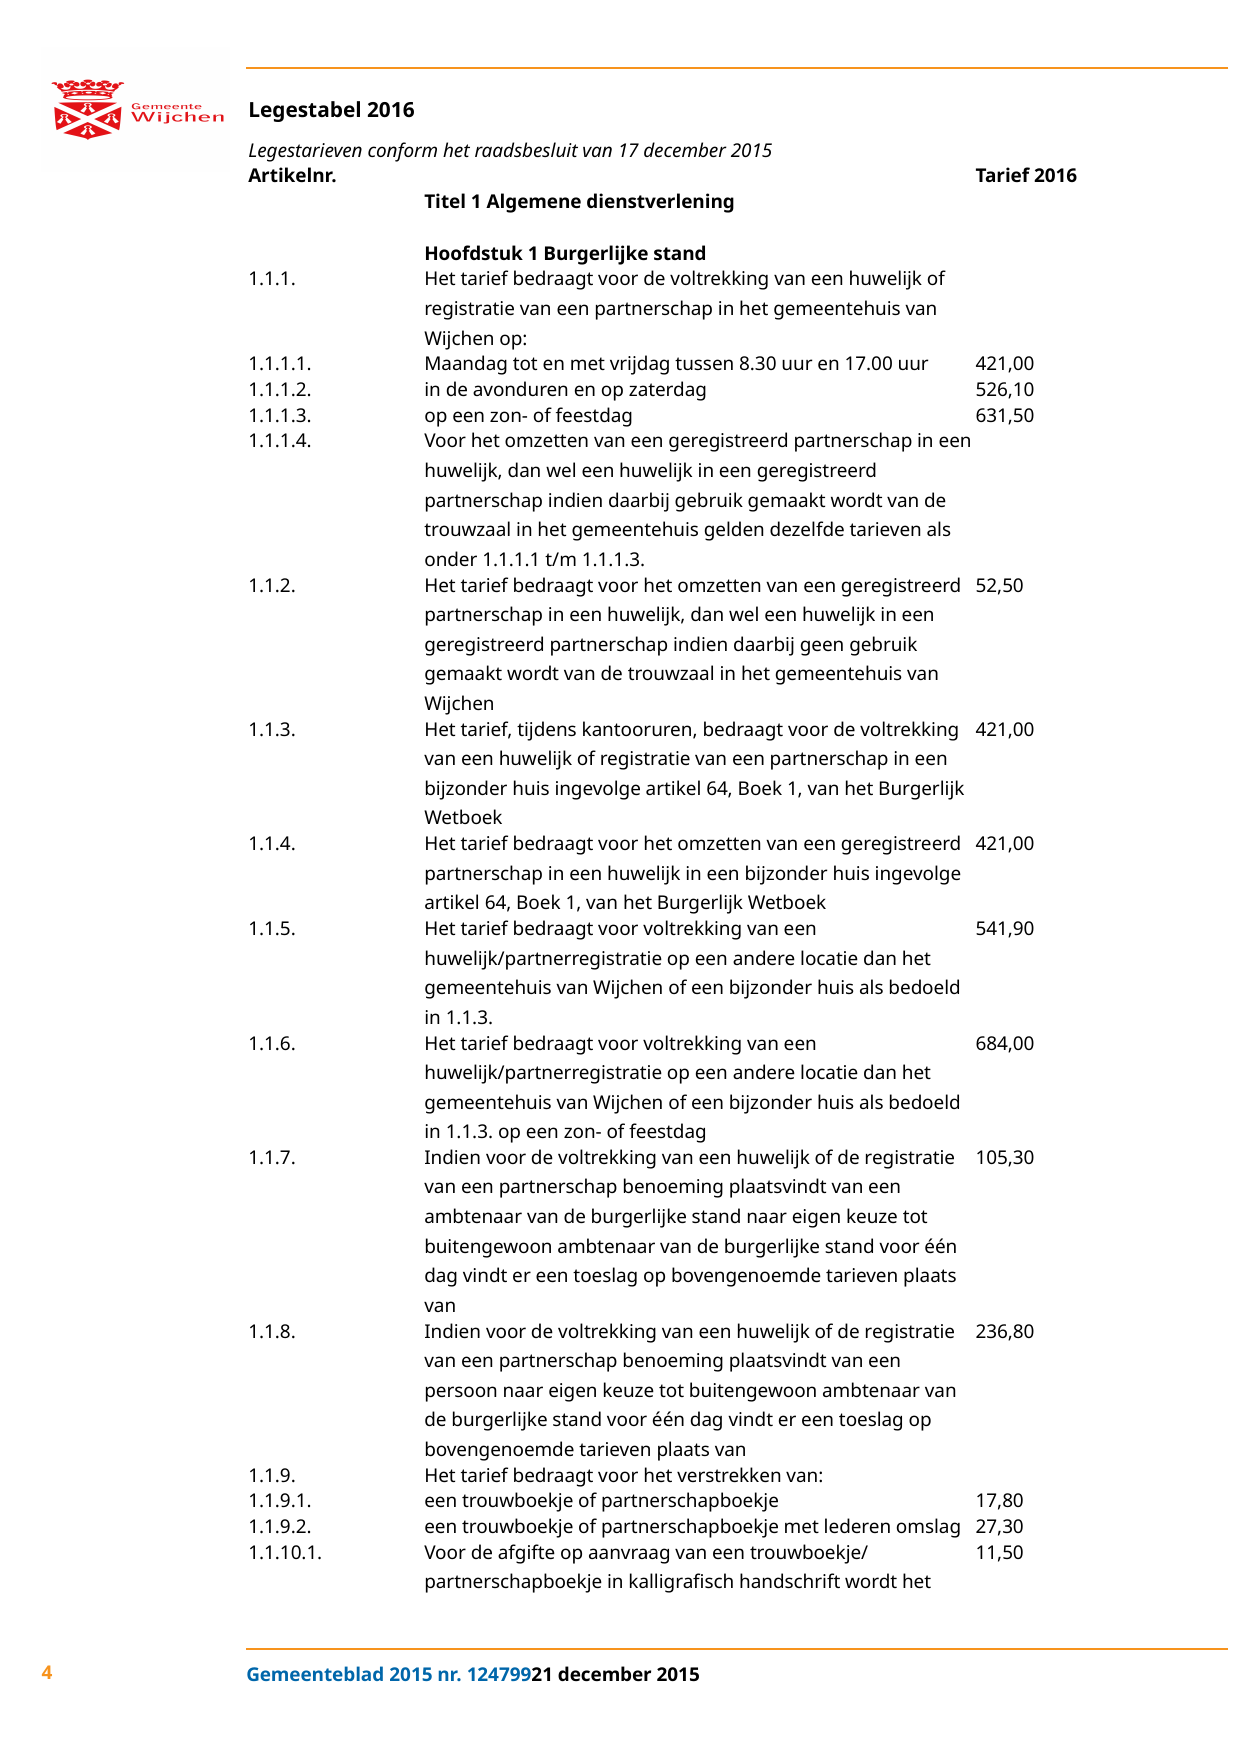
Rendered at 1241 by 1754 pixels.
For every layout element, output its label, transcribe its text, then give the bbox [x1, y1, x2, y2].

table_cell Het tarief bedraagt voor voltrekking van een huwelijk/partnerregistratie op een andere locatie dan het gemeentehuis van Wijchen of een bijzonder huis als bedoeld in 1.1.3. [424, 915, 975, 1030]
table_cell [975, 214, 1152, 240]
table_header Tarief 2016 [975, 163, 1152, 188]
table_cell 1.1.3. [248, 716, 424, 830]
table_cell 1.1.9. [248, 1462, 424, 1488]
table_cell 27,30 [975, 1513, 1152, 1539]
table_cell Maandag tot en met vrijdag tussen 8.30 uur en 17.00 uur [424, 351, 975, 376]
table_cell 1.1.9.1. [248, 1488, 424, 1513]
table_cell 1.1.2. [248, 572, 424, 716]
table_cell 1.1.1.3. [248, 402, 424, 428]
table_cell 684,00 [975, 1030, 1152, 1144]
table_cell een trouwboekje of partnerschapboekje [424, 1488, 975, 1513]
table_cell Het tarief bedraagt voor het omzetten van een geregistreerd partnerschap in een huwelijk in een bijzonder huis ingevolge artikel 64, Boek 1, van het Burgerlijk Wetboek [424, 830, 975, 915]
table_cell [975, 189, 1152, 214]
table_cell een trouwboekje of partnerschapboekje met lederen omslag [424, 1513, 975, 1539]
table_cell 11,50 [975, 1539, 1152, 1594]
table_cell 236,80 [975, 1318, 1152, 1462]
table_cell 1.1.8. [248, 1318, 424, 1462]
text Legestarieven conform het raadsbesluit van 17 december 2015 [248, 137, 1152, 163]
table_cell 1.1.1. [248, 266, 424, 351]
table_cell 1.1.1.4. [248, 428, 424, 572]
table_cell Het tarief bedraagt voor de voltrekking van een huwelijk of registratie van een partnerschap in het gemeentehuis van Wijchen op: [424, 266, 975, 351]
table_cell Indien voor de voltrekking van een huwelijk of de registratie van een partnerschap benoeming plaatsvindt van een ambtenaar van de burgerlijke stand naar eigen keuze tot buitengewoon ambtenaar van de burgerlijke stand voor één dag vindt er een toeslag op bovengenoemde tarieven plaats van [424, 1144, 975, 1318]
table_cell Het tarief, tijdens kantooruren, bedraagt voor de voltrekking van een huwelijk of registratie van een partnerschap in een bijzonder huis ingevolge artikel 64, Boek 1, van het Burgerlijk Wetboek [424, 716, 975, 830]
table_cell 1.1.4. [248, 830, 424, 915]
table_cell Voor het omzetten van een geregistreerd partnerschap in een huwelijk, dan wel een huwelijk in een geregistreerd partnerschap indien daarbij gebruik gemaakt wordt van de trouwzaal in het gemeentehuis gelden dezelfde tarieven als onder 1.1.1.1 t/m 1.1.1.3. [424, 428, 975, 572]
text Legestabel 2016 [248, 95, 1152, 123]
table_cell 17,80 [975, 1488, 1152, 1513]
table_cell 1.1.10.1. [248, 1539, 424, 1594]
table_cell in de avonduren en op zaterdag [424, 376, 975, 402]
picture [41, 47, 231, 172]
table_header [424, 163, 975, 188]
table_cell 105,30 [975, 1144, 1152, 1318]
table_cell 1.1.5. [248, 915, 424, 1030]
table_cell 421,00 [975, 830, 1152, 915]
table_cell Het tarief bedraagt voor het omzetten van een geregistreerd partnerschap in een huwelijk, dan wel een huwelijk in een geregistreerd partnerschap indien daarbij geen gebruik gemaakt wordt van de trouwzaal in het gemeentehuis van Wijchen [424, 572, 975, 716]
table_cell Voor de afgifte op aanvraag van een trouwboekje/ partnerschapboekje in kalligrafisch handschrift wordt het [424, 1539, 975, 1594]
table_cell Het tarief bedraagt voor voltrekking van een huwelijk/partnerregistratie op een andere locatie dan het gemeentehuis van Wijchen of een bijzonder huis als bedoeld in 1.1.3. op een zon- of feestdag [424, 1030, 975, 1144]
table_cell 631,50 [975, 402, 1152, 428]
table_cell Indien voor de voltrekking van een huwelijk of de registratie van een partnerschap benoeming plaatsvindt van een persoon naar eigen keuze tot buitengewoon ambtenaar van de burgerlijke stand voor één dag vindt er een toeslag op bovengenoemde tarieven plaats van [424, 1318, 975, 1462]
table_cell 541,90 [975, 915, 1152, 1030]
table_cell 1.1.9.2. [248, 1513, 424, 1539]
table_cell op een zon- of feestdag [424, 402, 975, 428]
table_cell [248, 240, 424, 266]
table_cell Titel 1 Algemene dienstverlening [424, 189, 975, 214]
table_cell 526,10 [975, 376, 1152, 402]
table_cell [424, 214, 975, 240]
table_cell 1.1.1.2. [248, 376, 424, 402]
table_cell [975, 240, 1152, 266]
table_cell [248, 189, 424, 214]
table_cell 421,00 [975, 716, 1152, 830]
table_cell 1.1.7. [248, 1144, 424, 1318]
table_cell [975, 266, 1152, 351]
table_cell [975, 428, 1152, 572]
table_cell Hoofdstuk 1 Burgerlijke stand [424, 240, 975, 266]
table_cell 1.1.1.1. [248, 351, 424, 376]
table_header Artikelnr. [248, 163, 424, 188]
table_cell 52,50 [975, 572, 1152, 716]
table_cell [975, 1462, 1152, 1488]
table_cell 421,00 [975, 351, 1152, 376]
table_cell 1.1.6. [248, 1030, 424, 1144]
table_cell Het tarief bedraagt voor het verstrekken van: [424, 1462, 975, 1488]
table_cell [248, 214, 424, 240]
